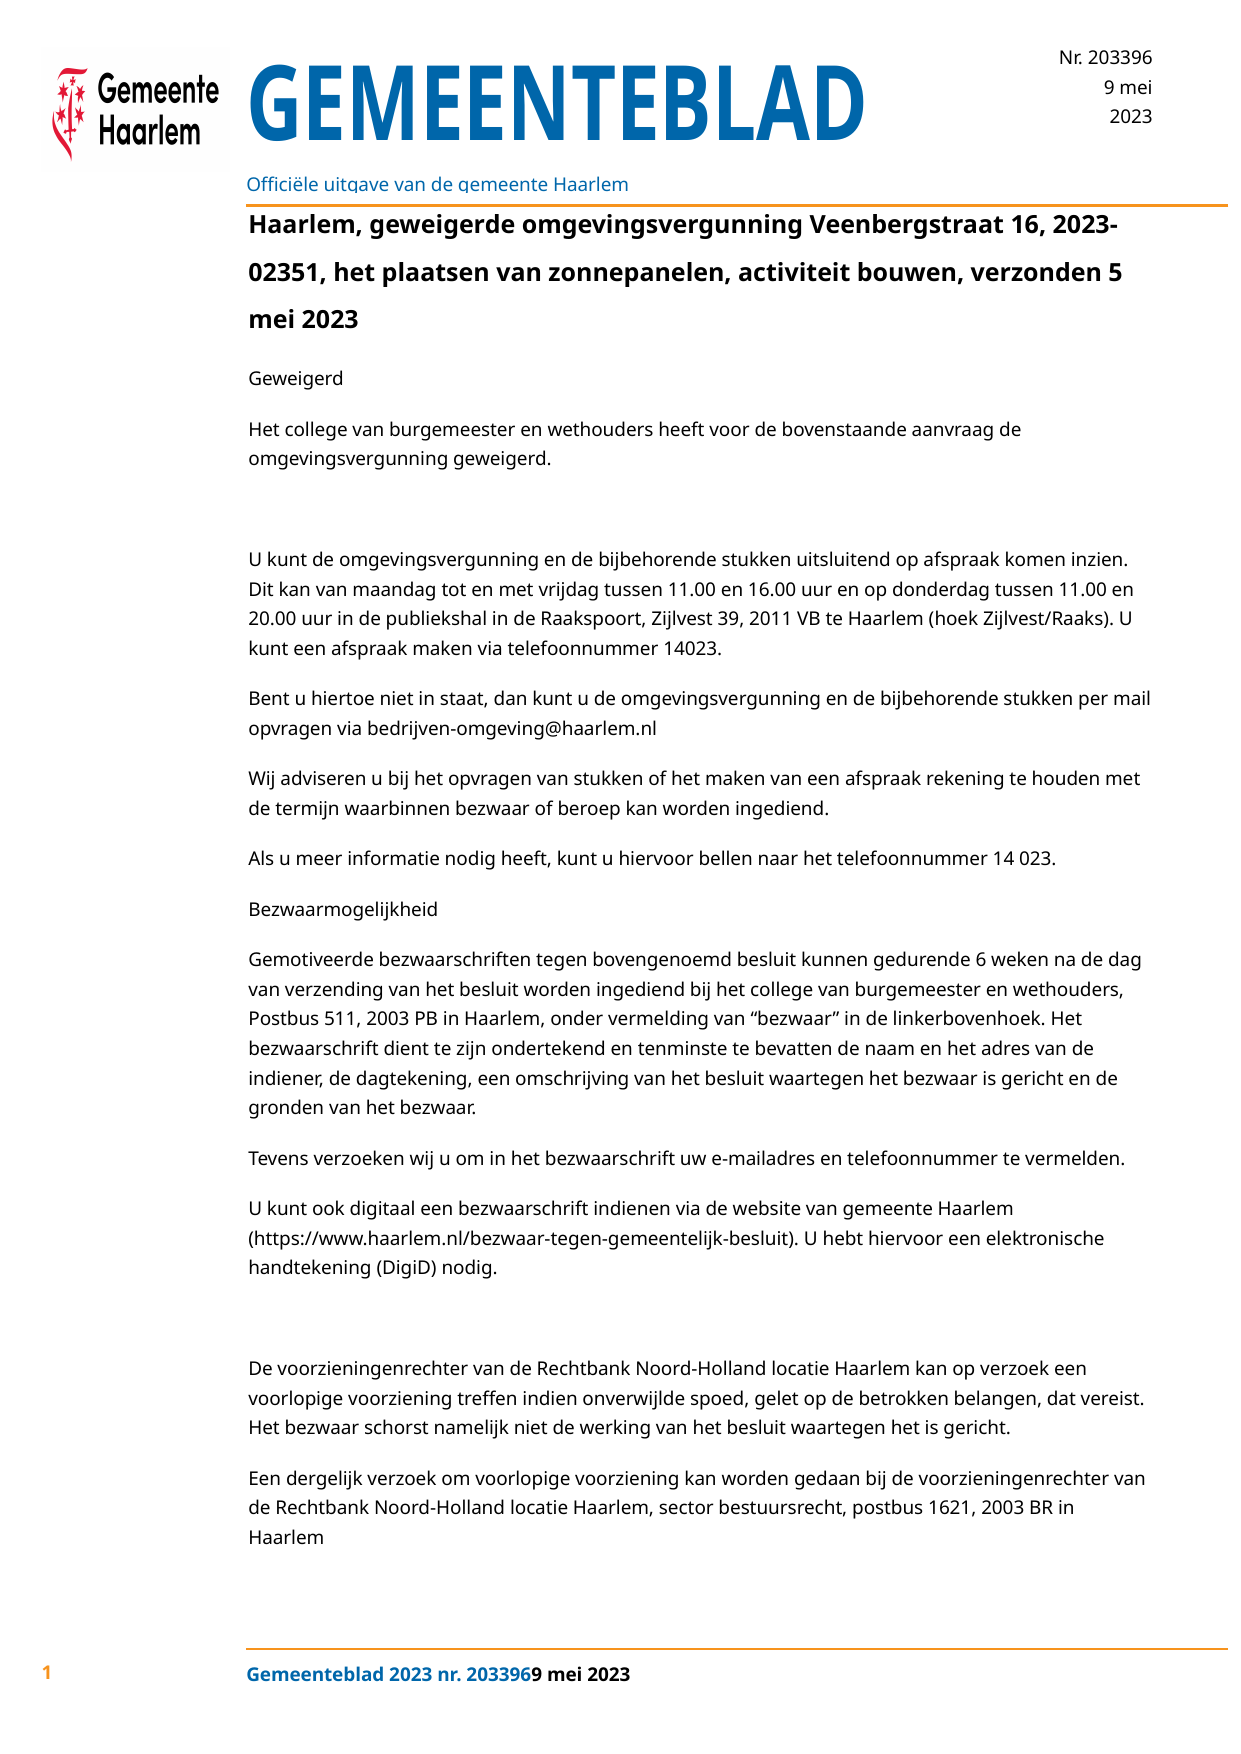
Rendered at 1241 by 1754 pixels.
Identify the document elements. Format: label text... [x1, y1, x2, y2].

picture [41, 47, 231, 172]
text Bezwaarmogelijkheid [248, 896, 1152, 922]
text U kunt ook digitaal een bezwaarschrift indienen via de website van gemeente Haarlem (https://www.haarlem.nl/bezwaar-tegen-gemeentelijk-besluit). U hebt hiervoor een elektronische handtekening (DigiD) nodig. [248, 1195, 1152, 1280]
text Wij adviseren u bij het opvragen van stukken of het maken van een afspraak rekening te houden met de termijn waarbinnen bezwaar of beroep kan worden ingediend. [248, 766, 1152, 821]
text Geweigerd [248, 366, 1152, 391]
text Een dergelijk verzoek om voorlopige voorziening kan worden gedaan bij de voorzieningenrechter van de Rechtbank Noord-Holland locatie Haarlem, sector bestuursrecht, postbus 1621, 2003 BR in Haarlem [248, 1465, 1152, 1549]
text Als u meer informatie nodig heeft, kunt u hiervoor bellen naar het telefoonnummer 14 023. [248, 846, 1152, 871]
text Het college van burgemeester en wethouders heeft voor de bovenstaande aanvraag de omgevingsvergunning geweigerd. [248, 416, 1152, 471]
text Haarlem, geweigerde omgevingsvergunning Veenbergstraat 16, 2023-02351, het plaatsen van zonnepanelen, activiteit bouwen, verzonden 5 mei 2023 [248, 207, 1152, 336]
text U kunt de omgevingsvergunning en de bijbehorende stukken uitsluitend op afspraak komen inzien. Dit kan van maandag tot en met vrijdag tussen 11.00 en 16.00 uur en op donderdag tussen 11.00 en 20.00 uur in de publiekshal in de Raakspoort, Zijlvest 39, 2011 VB te Haarlem (hoek Zijlvest/Raaks). U kunt een afspraak maken via telefoonnummer 14023. [248, 546, 1152, 661]
text Gemotiveerde bezwaarschriften tegen bovengenoemd besluit kunnen gedurende 6 weken na de dag van verzending van het besluit worden ingediend bij het college van burgemeester en wethouders, Postbus 511, 2003 PB in Haarlem, onder vermelding van “bezwaar” in de linkerbovenhoek. Het bezwaarschrift dient te zijn ondertekend en tenminste te bevatten de naam en het adres van de indiener, de dagtekening, een omschrijving van het besluit waartegen het bezwaar is gericht en de gronden van het bezwaar. [248, 946, 1152, 1120]
text Bent u hiertoe niet in staat, dan kunt u de omgevingsvergunning en de bijbehorende stukken per mail opvragen via bedrijven-omgeving@haarlem.nl [248, 686, 1152, 741]
text Tevens verzoeken wij u om in het bezwaarschrift uw e-mailadres en telefoonnummer te vermelden. [248, 1145, 1152, 1170]
text De voorzieningenrechter van de Rechtbank Noord-Holland locatie Haarlem kan op verzoek een voorlopige voorziening treffen indien onverwijlde spoed, gelet op de betrokken belangen, dat vereist. Het bezwaar schorst namelijk niet de werking van het besluit waartegen het is gericht. [248, 1355, 1152, 1440]
